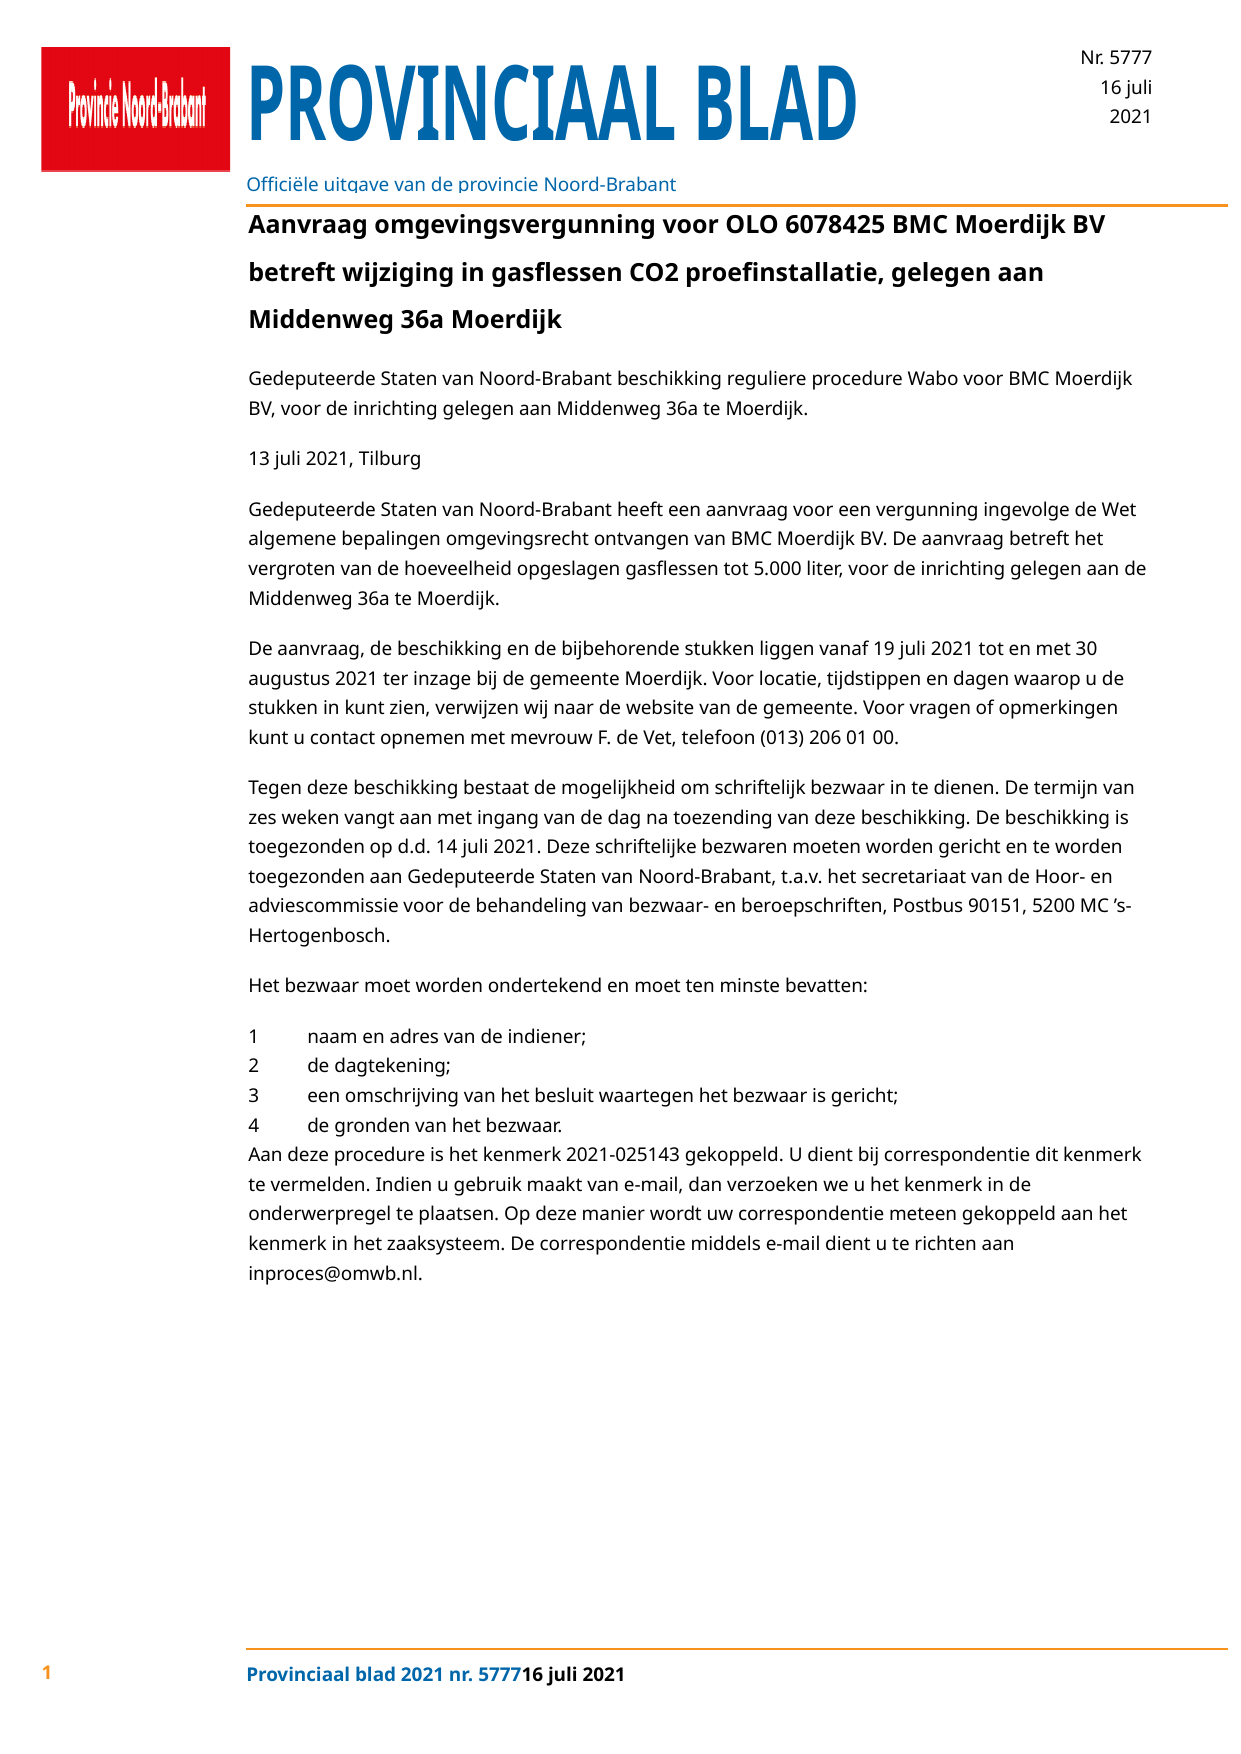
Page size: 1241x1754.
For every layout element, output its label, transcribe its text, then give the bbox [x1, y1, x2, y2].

text Het bezwaar moet worden ondertekend en moet ten minste bevatten: [248, 973, 1152, 998]
text Tegen deze beschikking bestaat de mogelijkheid om schriftelijk bezwaar in te dienen. De termijn van zes weken vangt aan met ingang van de dag na toezending van deze beschikking. De beschikking is toegezonden op d.d. 14 juli 2021. Deze schriftelijke bezwaren moeten worden gericht en te worden toegezonden aan Gedeputeerde Staten van Noord-Brabant, t.a.v. het secretariaat van de Hoor- en adviescommissie voor de behandeling van bezwaar- en beroepschriften, Postbus 90151, 5200 MC ’s-Hertogenbosch. [248, 774, 1152, 948]
text Gedeputeerde Staten van Noord-Brabant heeft een aanvraag voor een vergunning ingevolge de Wet algemene bepalingen omgevingsrecht ontvangen van BMC Moerdijk BV. De aanvraag betreft het vergroten van de hoeveelheid opgeslagen gasflessen tot 5.000 liter, voor de inrichting gelegen aan de Middenweg 36a te Moerdijk. [248, 496, 1152, 610]
text De aanvraag, de beschikking en de bijbehorende stukken liggen vanaf 19 juli 2021 tot en met 30 augustus 2021 ter inzage bij de gemeente Moerdijk. Voor locatie, tijdstippen en dagen waarop u de stukken in kunt zien, verwijzen wij naar de website van de gemeente. Voor vragen of opmerkingen kunt u contact opnemen met mevrouw F. de Vet, telefoon (013) 206 01 00. [248, 635, 1152, 749]
list de dagtekening; [248, 1053, 1152, 1078]
picture [41, 47, 231, 172]
text 13 juli 2021, Tilburg [248, 446, 1152, 471]
text Aan deze procedure is het kenmerk 2021-025143 gekoppeld. U dient bij correspondentie dit kenmerk te vermelden. Indien u gebruik maakt van e-mail, dan verzoeken we u het kenmerk in de onderwerpregel te plaatsen. Op deze manier wordt uw correspondentie meteen gekoppeld aan het kenmerk in het zaaksysteem. De correspondentie middels e-mail dient u te richten aan inproces@omwb.nl. [248, 1141, 1152, 1285]
list naam en adres van de indiener; [248, 1023, 1152, 1049]
text Aanvraag omgevingsvergunning voor OLO 6078425 BMC Moerdijk BV betreft wijziging in gasflessen CO2 proefinstallatie, gelegen aan Middenweg 36a Moerdijk [248, 207, 1152, 336]
text Gedeputeerde Staten van Noord-Brabant beschikking reguliere procedure Wabo voor BMC Moerdijk BV, voor de inrichting gelegen aan Middenweg 36a te Moerdijk. [248, 366, 1152, 421]
list een omschrijving van het besluit waartegen het bezwaar is gericht; [248, 1082, 1152, 1108]
list de gronden van het bezwaar. [248, 1112, 1152, 1137]
